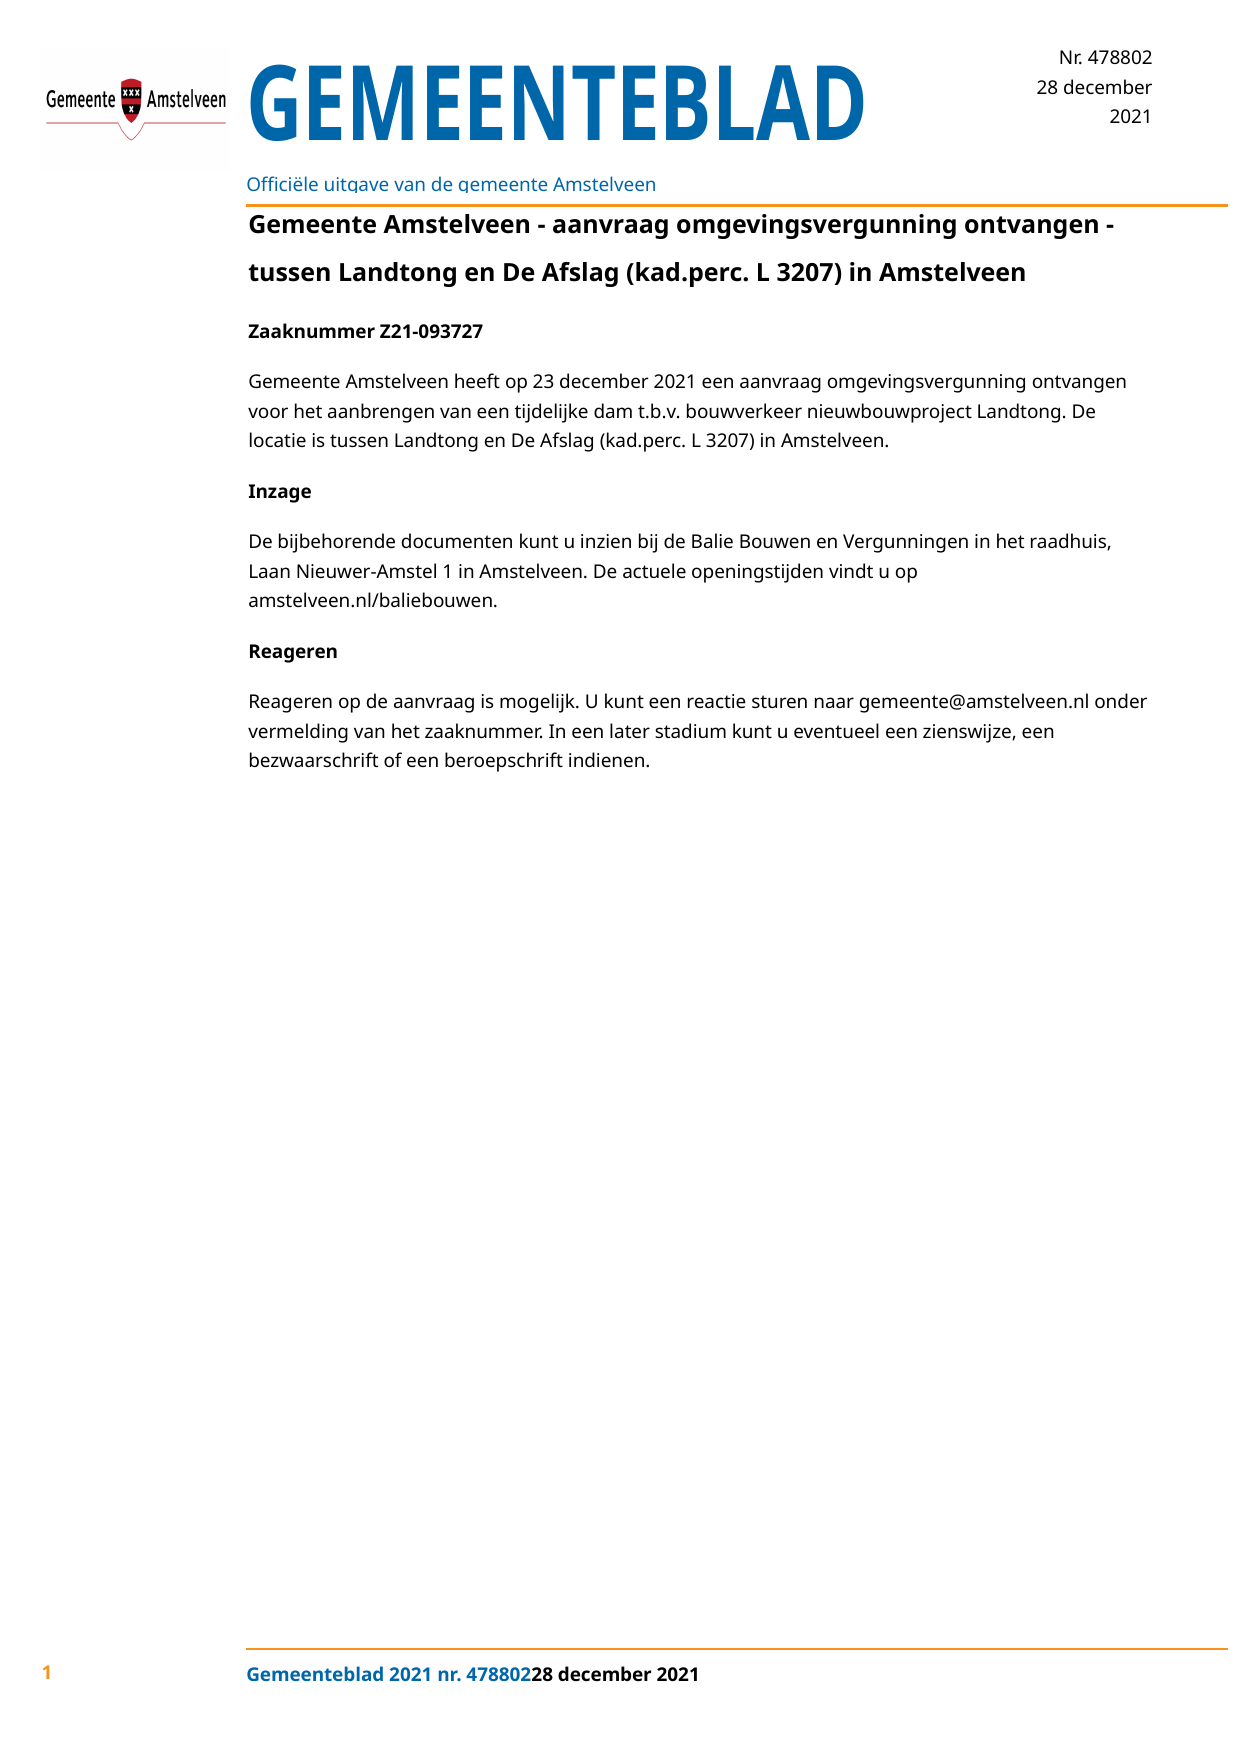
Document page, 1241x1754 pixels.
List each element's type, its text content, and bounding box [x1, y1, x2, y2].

text Reageren [248, 638, 1152, 664]
picture [41, 47, 231, 172]
text De bijbehorende documenten kunt u inzien bij de Balie Bouwen en Vergunningen in het raadhuis, Laan Nieuwer-Amstel 1 in Amstelveen. De actuele openingstijden vindt u op amstelveen.nl/baliebouwen. [248, 528, 1152, 613]
text Reageren op de aanvraag is mogelijk. U kunt een reactie sturen naar gemeente@amstelveen.nl onder vermelding van het zaaknummer. In een later stadium kunt u eventueel een zienswijze, een bezwaarschrift of een beroepschrift indienen. [248, 688, 1152, 773]
text Gemeente Amstelveen - aanvraag omgevingsvergunning ontvangen - tussen Landtong en De Afslag (kad.perc. L 3207) in Amstelveen [248, 207, 1152, 288]
text Gemeente Amstelveen heeft op 23 december 2021 een aanvraag omgevingsvergunning ontvangen voor het aanbrengen van een tijdelijke dam t.b.v. bouwverkeer nieuwbouwproject Landtong. De locatie is tussen Landtong en De Afslag (kad.perc. L 3207) in Amstelveen. [248, 368, 1152, 453]
text Zaaknummer Z21-093727 [248, 318, 1152, 344]
text Inzage [248, 478, 1152, 504]
